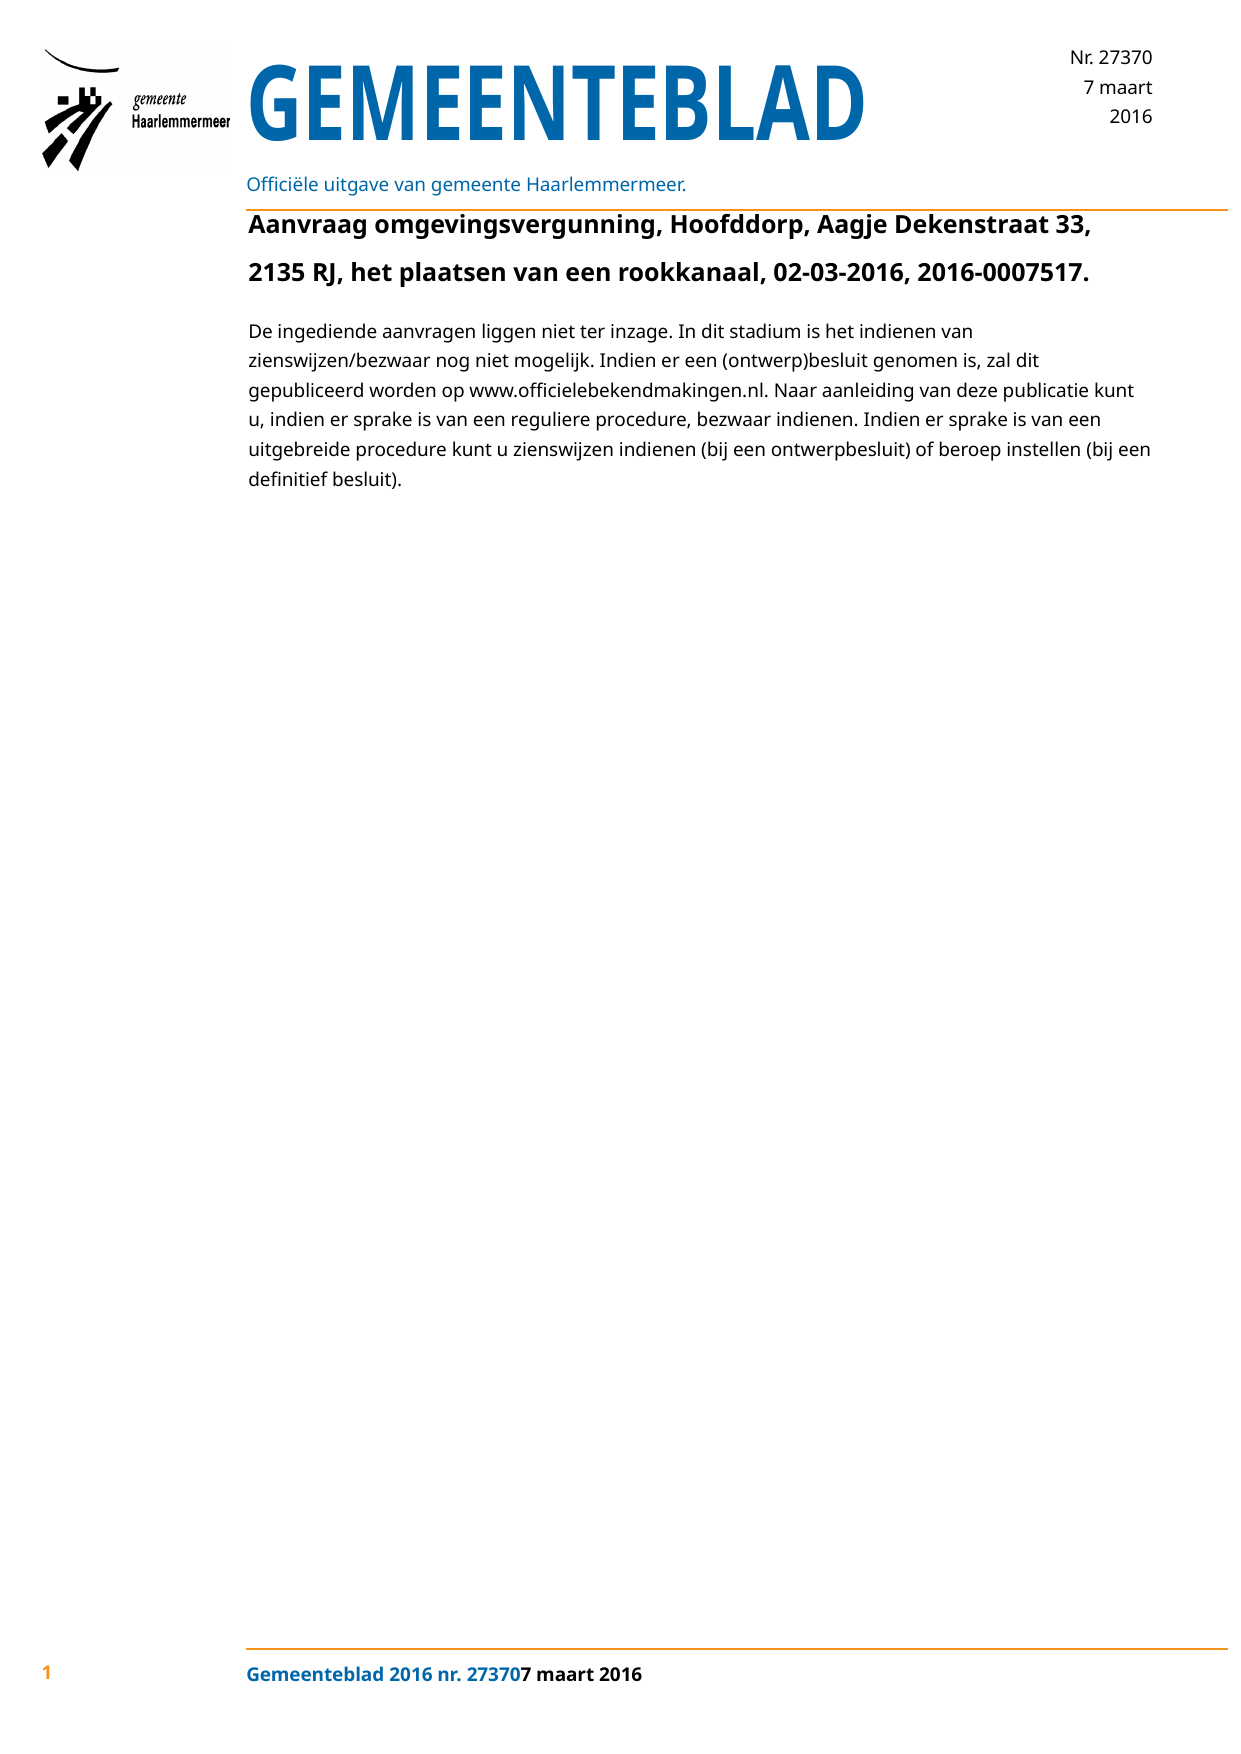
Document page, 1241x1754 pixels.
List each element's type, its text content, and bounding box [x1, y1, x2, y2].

text Aanvraag omgevingsvergunning, Hoofddorp, Aagje Dekenstraat 33, 2135 RJ, het plaatsen van een rookkanaal, 02-03-2016, 2016-0007517. [248, 211, 1152, 288]
text De ingediende aanvragen liggen niet ter inzage. In dit stadium is het indienen van zienswijzen/bezwaar nog niet mogelijk. Indien er een (ontwerp)besluit genomen is, zal dit gepubliceerd worden op www.officielebekendmakingen.nl. Naar aanleiding van deze publicatie kunt u, indien er sprake is van een reguliere procedure, bezwaar indienen. Indien er sprake is van een uitgebreide procedure kunt u zienswijzen indienen (bij een ontwerpbesluit) of beroep instellen (bij een definitief besluit). [248, 318, 1152, 492]
picture [41, 47, 231, 172]
